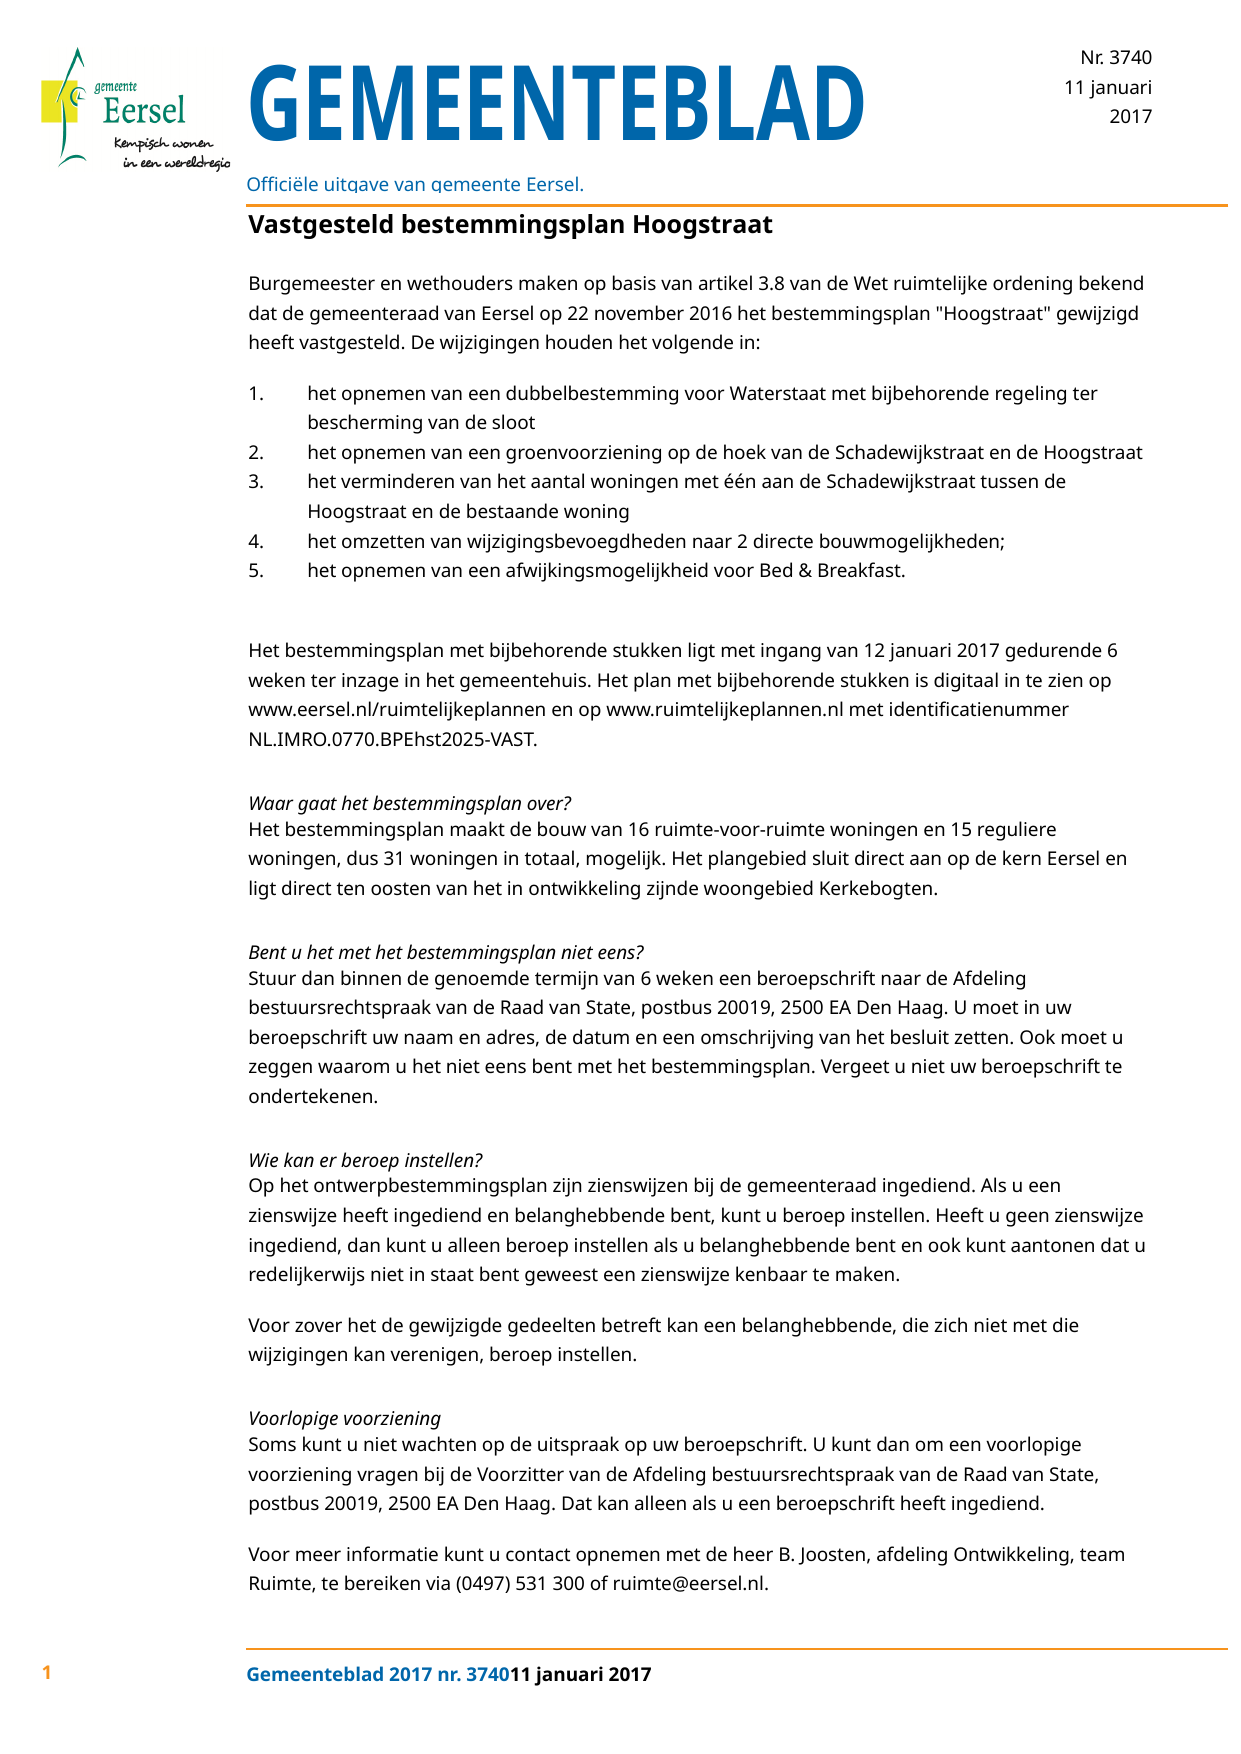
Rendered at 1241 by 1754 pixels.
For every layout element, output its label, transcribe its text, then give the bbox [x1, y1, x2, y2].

text Burgemeester en wethouders maken op basis van artikel 3.8 van de Wet ruimtelijke ordening bekend dat de gemeenteraad van Eersel op 22 november 2016 het bestemmingsplan "Hoogstraat" gewijzigd heeft vastgesteld. De wijzigingen houden het volgende in: [248, 270, 1152, 355]
text Het bestemmingsplan met bijbehorende stukken ligt met ingang van 12 januari 2017 gedurende 6 weken ter inzage in het gemeentehuis. Het plan met bijbehorende stukken is digitaal in te zien op www.eersel.nl/ruimtelijkeplannen en op www.ruimtelijkeplannen.nl met identificatienummer NL.IMRO.0770.BPEhst2025-VAST. [248, 637, 1152, 752]
text Soms kunt u niet wachten op de uitspraak op uw beroepschrift. U kunt dan om een voorlopige voorziening vragen bij de Voorzitter van de Afdeling bestuursrechtspraak van de Raad van State, postbus 20019, 2500 EA Den Haag. Dat kan alleen als u een beroepschrift heeft ingediend. [248, 1431, 1152, 1516]
text Op het ontwerpbestemmingsplan zijn zienswijzen bij de gemeenteraad ingediend. Als u een zienswijze heeft ingediend en belanghebbende bent, kunt u beroep instellen. Heeft u geen zienswijze ingediend, dan kunt u alleen beroep instellen als u belanghebbende bent en ook kunt aantonen dat u redelijkerwijs niet in staat bent geweest een zienswijze kenbaar te maken. [248, 1173, 1152, 1287]
list het omzetten van wijzigingsbevoegdheden naar 2 directe bouwmogelijkheden; [248, 528, 1152, 553]
text Waar gaat het bestemmingsplan over? [248, 790, 1152, 816]
list het opnemen van een dubbelbestemming voor Waterstaat met bijbehorende regeling ter bescherming van de sloot [248, 380, 1152, 435]
text Voorlopige voorziening [248, 1405, 1152, 1431]
list het verminderen van het aantal woningen met één aan de Schadewijkstraat tussen de Hoogstraat en de bestaande woning [248, 469, 1152, 524]
picture [41, 47, 231, 172]
list het opnemen van een groenvoorziening op de hoek van de Schadewijkstraat en de Hoogstraat [248, 439, 1152, 465]
list het opnemen van een afwijkingsmogelijkheid voor Bed & Breakfast. [248, 557, 1152, 583]
text Vastgesteld bestemmingsplan Hoogstraat [248, 207, 1152, 241]
text Voor meer informatie kunt u contact opnemen met de heer B. Joosten, afdeling Ontwikkeling, team Ruimte, te bereiken via (0497) 531 300 of ruimte@eersel.nl. [248, 1541, 1152, 1596]
text Stuur dan binnen de genoemde termijn van 6 weken een beroepschrift naar de Afdeling bestuursrechtspraak van de Raad van State, postbus 20019, 2500 EA Den Haag. U moet in uw beroepschrift uw naam en adres, de datum en een omschrijving van het besluit zetten. Ook moet u zeggen waarom u het niet eens bent met het bestemmingsplan. Vergeet u niet uw beroepschrift te ondertekenen. [248, 965, 1152, 1109]
text Bent u het met het bestemmingsplan niet eens? [248, 939, 1152, 965]
text Voor zover het de gewijzigde gedeelten betreft kan een belanghebbende, die zich niet met die wijzigingen kan verenigen, beroep instellen. [248, 1312, 1152, 1367]
text Het bestemmingsplan maakt de bouw van 16 ruimte-voor-ruimte woningen en 15 reguliere woningen, dus 31 woningen in totaal, mogelijk. Het plangebied sluit direct aan op de kern Eersel en ligt direct ten oosten van het in ontwikkeling zijnde woongebied Kerkebogten. [248, 816, 1152, 901]
text Wie kan er beroep instellen? [248, 1147, 1152, 1173]
